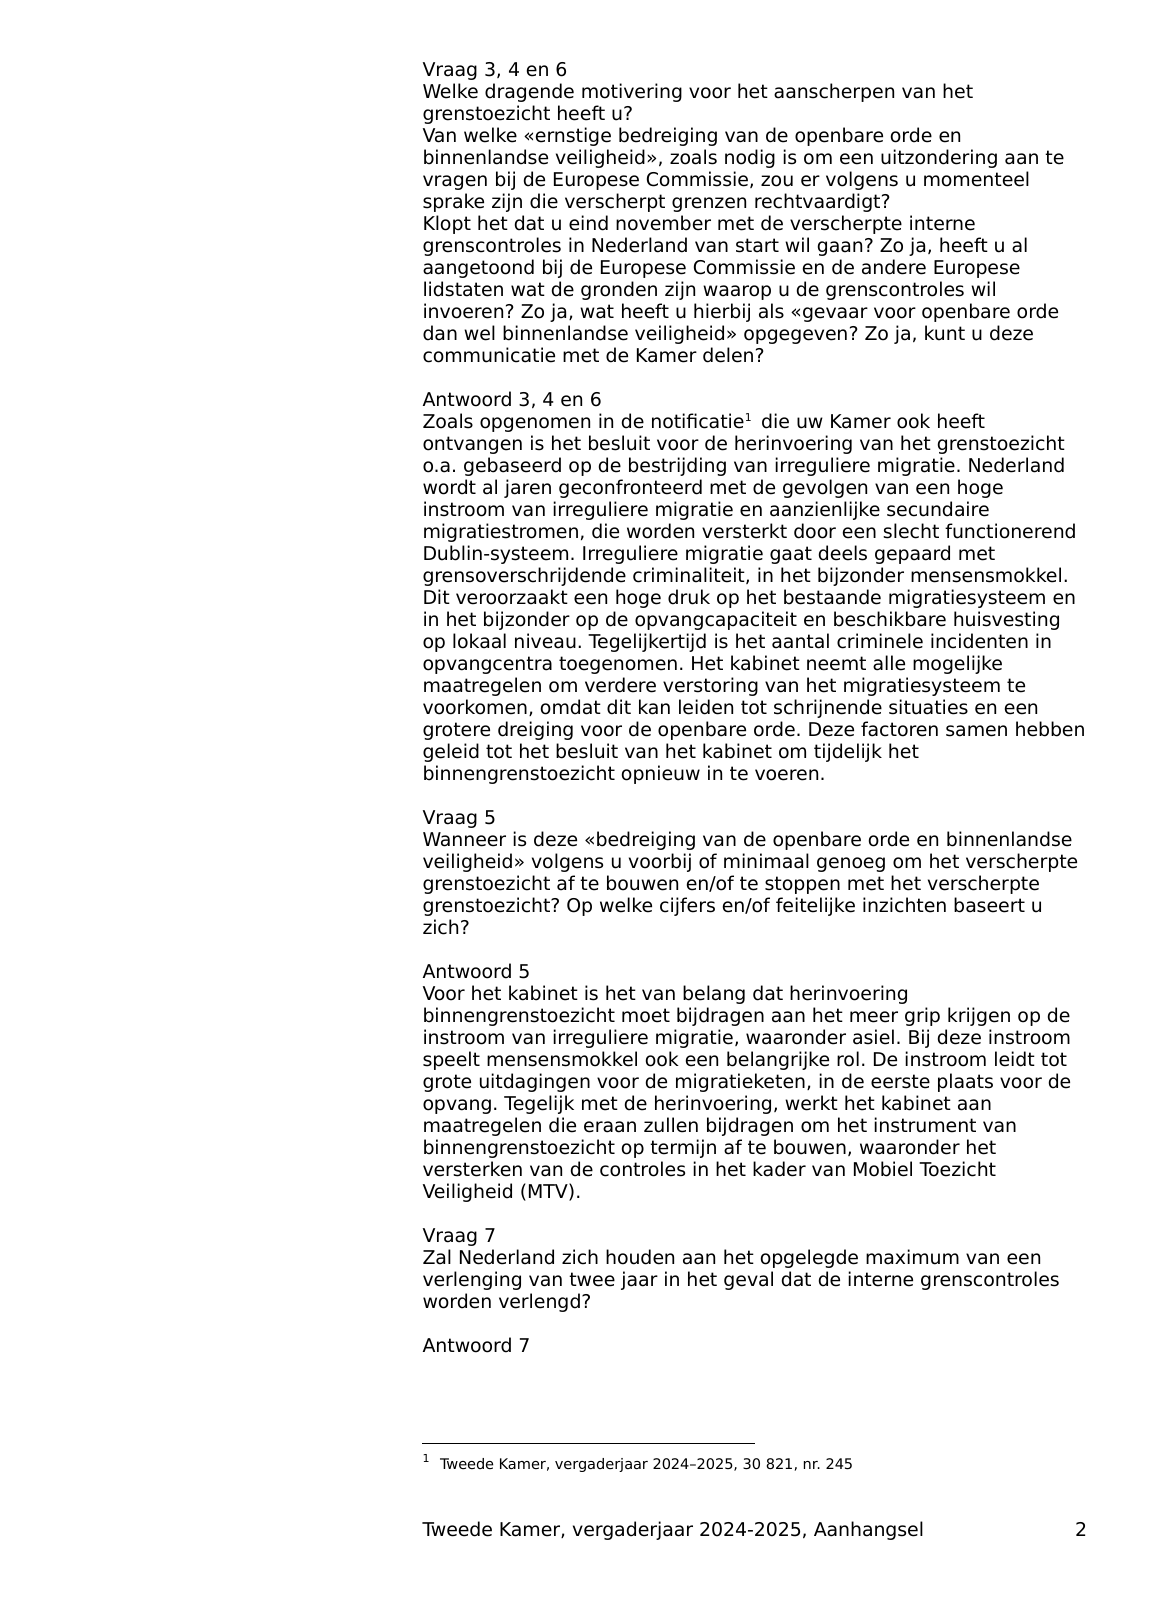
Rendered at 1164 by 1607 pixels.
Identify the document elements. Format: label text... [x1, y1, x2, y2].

text Antwoord 3, 4 en 6 [422, 389, 1087, 411]
text Tweede Kamer, vergaderjaar 2024–2025, 30 821, nr. 245 [422, 1452, 1087, 1474]
text Zal Nederland zich houden aan het opgelegde maximum van een verlenging van twee jaar in het geval dat de interne grenscontroles worden verlengd? [422, 1247, 1087, 1313]
text Vraag 3, 4 en 6 [422, 59, 1087, 81]
text Voor het kabinet is het van belang dat herinvoering binnengrenstoezicht moet bijdragen aan het meer grip krijgen op de instroom van irreguliere migratie, waaronder asiel. Bij deze instroom speelt mensensmokkel ook een belangrijke rol. De instroom leidt tot grote uitdagingen voor de migratieketen, in de eerste plaats voor de opvang. Tegelijk met de herinvoering, werkt het kabinet aan maatregelen die eraan zullen bijdragen om het instrument van binnengrenstoezicht op termijn af te bouwen, waaronder het versterken van de controles in het kader van Mobiel Toezicht Veiligheid (MTV). [422, 983, 1087, 1203]
text Welke dragende motivering voor het aanscherpen van het grenstoezicht heeft u? [422, 81, 1087, 125]
text Antwoord 5 [422, 961, 1087, 983]
text Vraag 5 [422, 807, 1087, 829]
text Zoals opgenomen in de notificatie die uw Kamer ook heeft ontvangen is het besluit voor de herinvoering van het grenstoezicht o.a. gebaseerd op de bestrijding van irreguliere migratie. Nederland wordt al jaren geconfronteerd met de gevolgen van een hoge instroom van irreguliere migratie en aanzienlijke secundaire migratiestromen, die worden versterkt door een slecht functionerend Dublin-systeem. Irreguliere migratie gaat deels gepaard met grensoverschrijdende criminaliteit, in het bijzonder mensensmokkel. Dit veroorzaakt een hoge druk op het bestaande migratiesysteem en in het bijzonder op de opvangcapaciteit en beschikbare huisvesting op lokaal niveau. Tegelijkertijd is het aantal criminele incidenten in opvangcentra toegenomen. Het kabinet neemt alle mogelijke maatregelen om verdere verstoring van het migratiesysteem te voorkomen, omdat dit kan leiden tot schrijnende situaties en een grotere dreiging voor de openbare orde. Deze factoren samen hebben geleid tot het besluit van het kabinet om tijdelijk het binnengrenstoezicht opnieuw in te voeren. [422, 411, 1087, 784]
text Antwoord 7 [422, 1335, 1087, 1357]
text Wanneer is deze «bedreiging van de openbare orde en binnenlandse veiligheid» volgens u voorbij of minimaal genoeg om het verscherpte grenstoezicht af te bouwen en/of te stoppen met het verscherpte grenstoezicht? Op welke cijfers en/of feitelijke inzichten baseert u zich? [422, 829, 1087, 939]
text Vraag 7 [422, 1225, 1087, 1247]
text Van welke «ernstige bedreiging van de openbare orde en binnenlandse veiligheid», zoals nodig is om een uitzondering aan te vragen bij de Europese Commissie, zou er volgens u momenteel sprake zijn die verscherpt grenzen rechtvaardigt? [422, 125, 1087, 213]
text Klopt het dat u eind november met de verscherpte interne grenscontroles in Nederland van start wil gaan? Zo ja, heeft u al aangetoond bij de Europese Commissie en de andere Europese lidstaten wat de gronden zijn waarop u de grenscontroles wil invoeren? Zo ja, wat heeft u hierbij als «gevaar voor openbare orde dan wel binnenlandse veiligheid» opgegeven? Zo ja, kunt u deze communicatie met de Kamer delen? [422, 213, 1087, 367]
